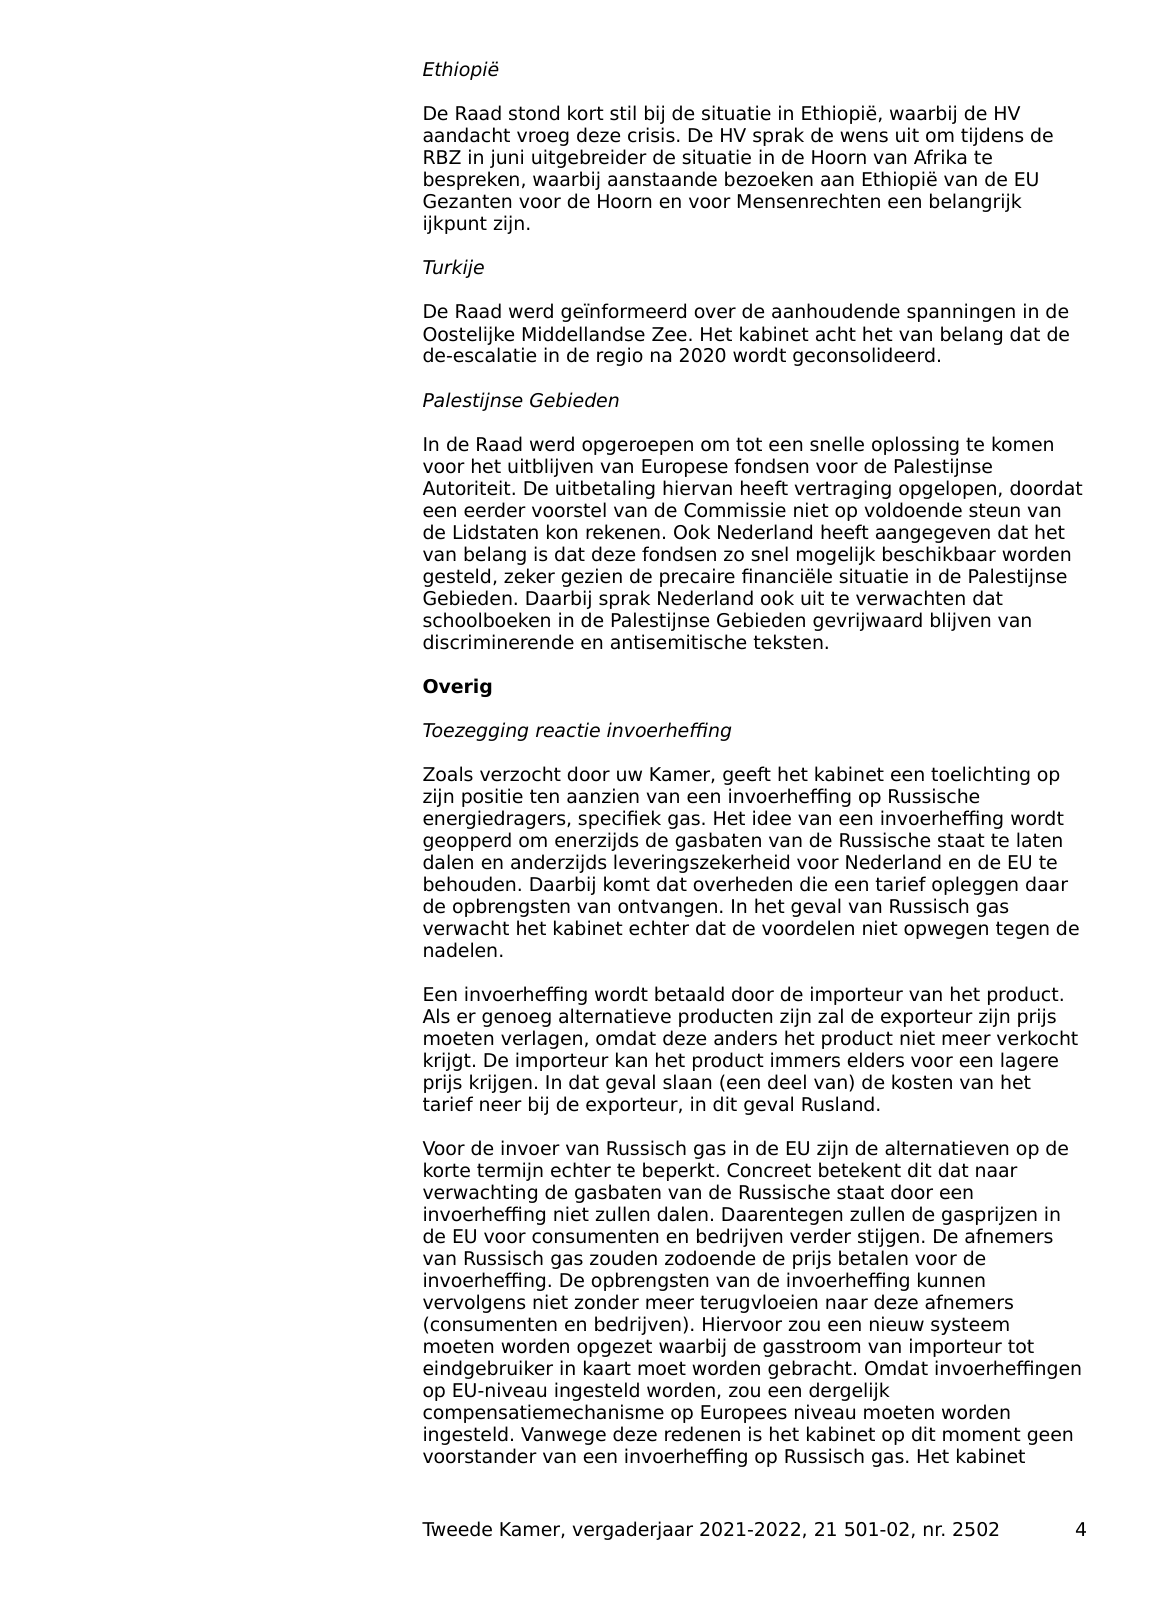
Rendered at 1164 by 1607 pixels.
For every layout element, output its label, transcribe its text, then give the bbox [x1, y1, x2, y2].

text De Raad werd geïnformeerd over de aanhoudende spanningen in de Oostelijke Middellandse Zee. Het kabinet acht het van belang dat de de-escalatie in de regio na 2020 wordt geconsolideerd. [422, 301, 1087, 367]
text Een invoerheffing wordt betaald door de importeur van het product. Als er genoeg alternatieve producten zijn zal de exporteur zijn prijs moeten verlagen, omdat deze anders het product niet meer verkocht krijgt. De importeur kan het product immers elders voor een lagere prijs krijgen. In dat geval slaan (een deel van) de kosten van het tarief neer bij de exporteur, in dit geval Rusland. [422, 984, 1087, 1116]
text Zoals verzocht door uw Kamer, geeft het kabinet een toelichting op zijn positie ten aanzien van een invoerheffing op Russische energiedragers, specifiek gas. Het idee van een invoerheffing wordt geopperd om enerzijds de gasbaten van de Russische staat te laten dalen en anderzijds leveringszekerheid voor Nederland en de EU te behouden. Daarbij komt dat overheden die een tarief opleggen daar de opbrengsten van ontvangen. In het geval van Russisch gas verwacht het kabinet echter dat de voordelen niet opwegen tegen de nadelen. [422, 764, 1087, 962]
subtitle Palestijnse Gebieden [422, 389, 1087, 412]
subtitle Toezegging reactie invoerheffing [422, 720, 1087, 742]
text De Raad stond kort stil bij de situatie in Ethiopië, waarbij de HV aandacht vroeg deze crisis. De HV sprak de wens uit om tijdens de RBZ in juni uitgebreider de situatie in de Hoorn van Afrika te bespreken, waarbij aanstaande bezoeken aan Ethiopië van de EU Gezanten voor de Hoorn en voor Mensenrechten een belangrijk ijkpunt zijn. [422, 103, 1087, 235]
subtitle Overig [422, 676, 1087, 698]
subtitle Turkije [422, 257, 1087, 279]
text Voor de invoer van Russisch gas in de EU zijn de alternatieven op de korte termijn echter te beperkt. Concreet betekent dit dat naar verwachting de gasbaten van de Russische staat door een invoerheffing niet zullen dalen. Daarentegen zullen de gasprijzen in de EU voor consumenten en bedrijven verder stijgen. De afnemers van Russisch gas zouden zodoende de prijs betalen voor de invoerheffing. De opbrengsten van de invoerheffing kunnen vervolgens niet zonder meer terugvloeien naar deze afnemers (consumenten en bedrijven). Hiervoor zou een nieuw systeem moeten worden opgezet waarbij de gasstroom van importeur tot eindgebruiker in kaart moet worden gebracht. Omdat invoerheffingen op EU-niveau ingesteld worden, zou een dergelijk compensatiemechanisme op Europees niveau moeten worden ingesteld. Vanwege deze redenen is het kabinet op dit moment geen voorstander van een invoerheffing op Russisch gas. Het kabinet [422, 1138, 1087, 1468]
text In de Raad werd opgeroepen om tot een snelle oplossing te komen voor het uitblijven van Europese fondsen voor de Palestijnse Autoriteit. De uitbetaling hiervan heeft vertraging opgelopen, doordat een eerder voorstel van de Commissie niet op voldoende steun van de Lidstaten kon rekenen. Ook Nederland heeft aangegeven dat het van belang is dat deze fondsen zo snel mogelijk beschikbaar worden gesteld, zeker gezien de precaire financiële situatie in de Palestijnse Gebieden. Daarbij sprak Nederland ook uit te verwachten dat schoolboeken in de Palestijnse Gebieden gevrijwaard blijven van discriminerende en antisemitische teksten. [422, 434, 1087, 653]
subtitle Ethiopië [422, 59, 1087, 81]
